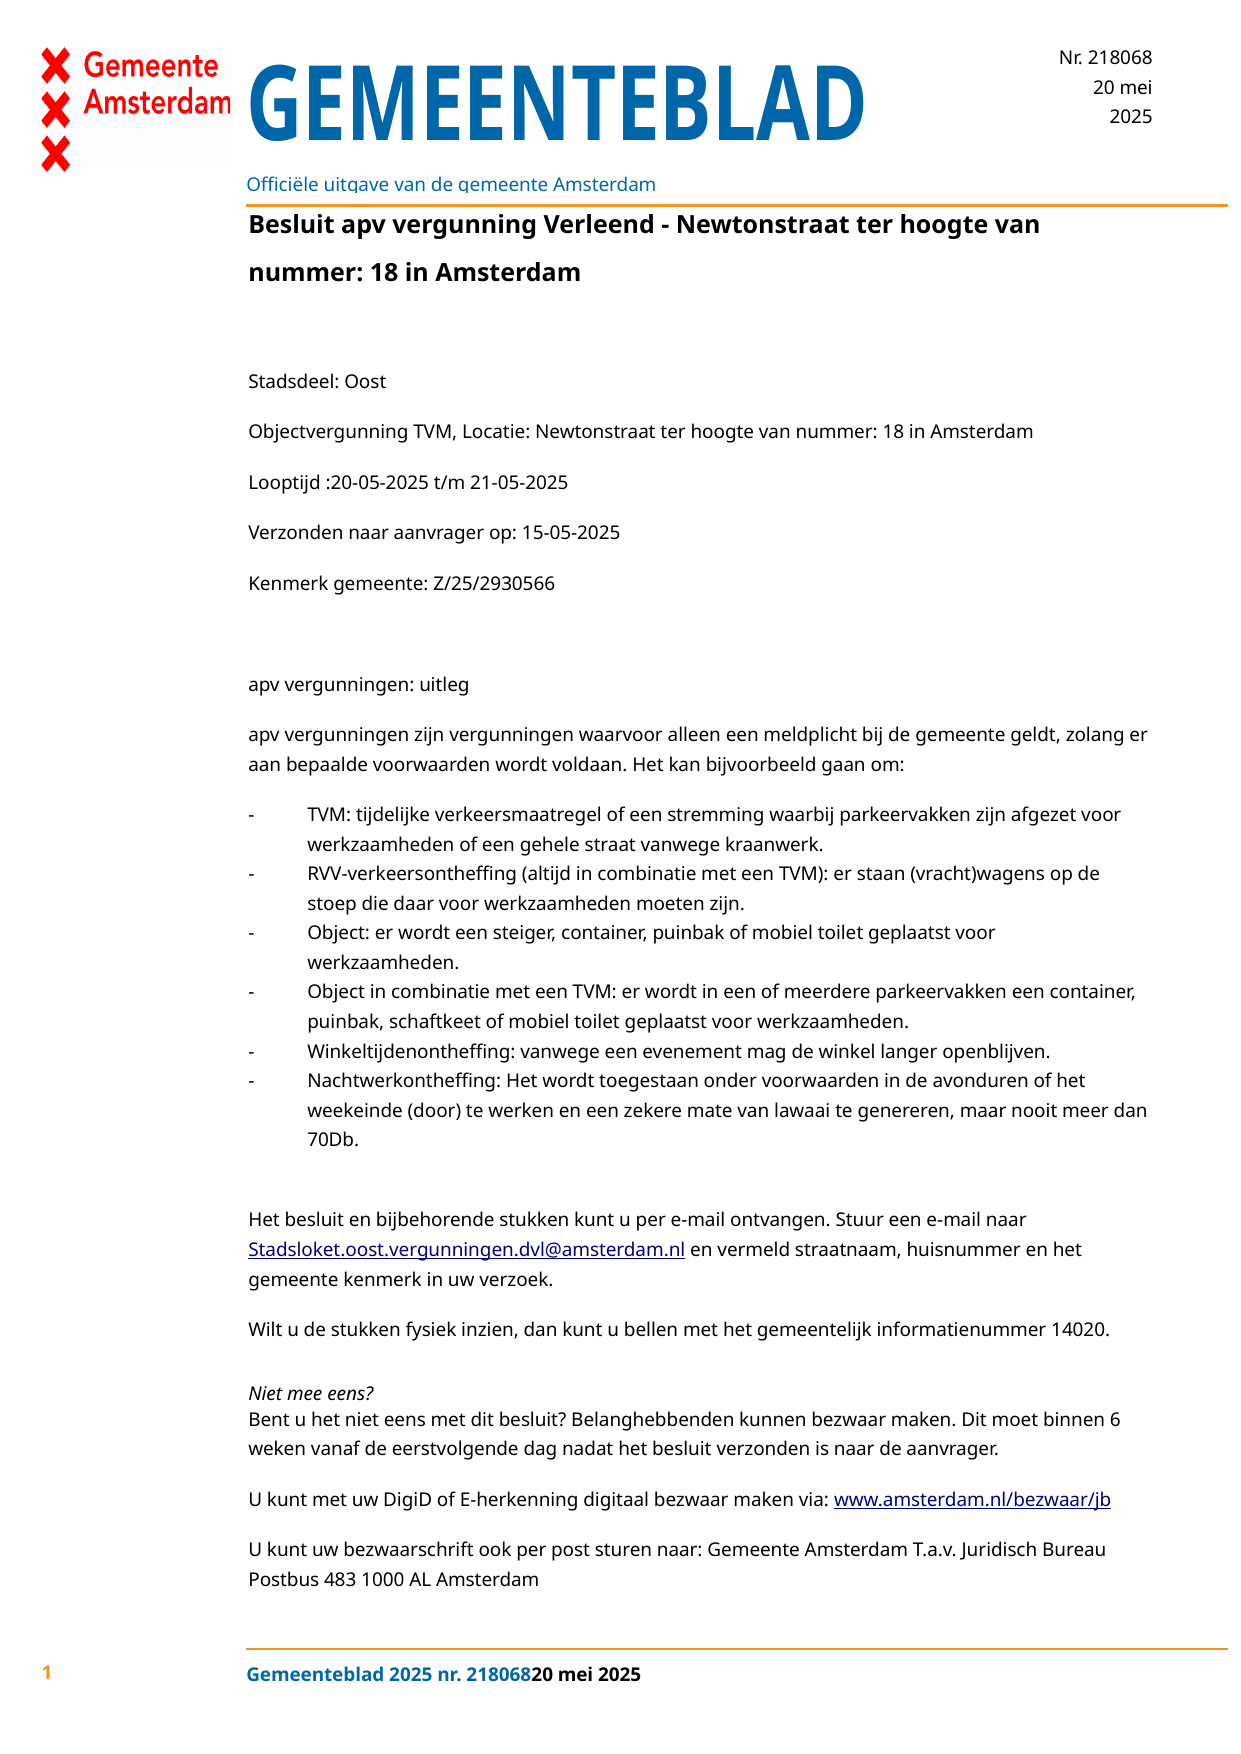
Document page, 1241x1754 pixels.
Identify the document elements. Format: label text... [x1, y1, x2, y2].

list Nachtwerkontheffing: Het wordt toegestaan onder voorwaarden in de avonduren of het weekeinde (door) te werken en een zekere mate van lawaai te genereren, maar nooit meer dan 70Db. [248, 1067, 1152, 1152]
text Niet mee eens? [248, 1380, 1152, 1406]
list Object: er wordt een steiger, container, puinbak of mobiel toilet geplaatst voor werkzaamheden. [248, 919, 1152, 975]
text Verzonden naar aanvrager op: 15-05-2025 [248, 519, 1152, 545]
text Bent u het niet eens met dit besluit? Belanghebbenden kunnen bezwaar maken. Dit moet binnen 6 weken vanaf de eerstvolgende dag nadat het besluit verzonden is naar de aanvrager. [248, 1406, 1152, 1461]
text Stadsdeel: Oost [248, 368, 1152, 394]
text apv vergunningen: uitleg [248, 671, 1152, 697]
text apv vergunningen zijn vergunningen waarvoor alleen een meldplicht bij de gemeente geldt, zolang er aan bepaalde voorwaarden wordt voldaan. Het kan bijvoorbeeld gaan om: [248, 721, 1152, 777]
text U kunt met uw DigiD of E-herkenning digitaal bezwaar maken via: www.amsterdam.nl/bezwaar/jb [248, 1486, 1152, 1512]
list Winkeltijdenontheffing: vanwege een evenement mag de winkel langer openblijven. [248, 1038, 1152, 1064]
text Wilt u de stukken fysiek inzien, dan kunt u bellen met het gemeentelijk informatienummer 14020. [248, 1316, 1152, 1342]
list Object in combinatie met een TVM: er wordt in een of meerdere parkeervakken een container, puinbak, schaftkeet of mobiel toilet geplaatst voor werkzaamheden. [248, 979, 1152, 1034]
text Het besluit en bijbehorende stukken kunt u per e-mail ontvangen. Stuur een e-mail naar Stadsloket.oost.vergunningen.dvl@amsterdam.nl en vermeld straatnaam, huisnummer en het gemeente kenmerk in uw verzoek. [248, 1207, 1152, 1292]
picture [41, 47, 231, 172]
text Objectvergunning TVM, Locatie: Newtonstraat ter hoogte van nummer: 18 in Amsterdam [248, 419, 1152, 444]
text Besluit apv vergunning Verleend - Newtonstraat ter hoogte van nummer: 18 in Amsterdam [248, 207, 1152, 288]
list RVV-verkeersontheffing (altijd in combinatie met een TVM): er staan (vracht)wagens op de stoep die daar voor werkzaamheden moeten zijn. [248, 860, 1152, 916]
text Looptijd :20-05-2025 t/m 21-05-2025 [248, 469, 1152, 495]
text Kenmerk gemeente: Z/25/2930566 [248, 570, 1152, 596]
list TVM: tijdelijke verkeersmaatregel of een stremming waarbij parkeervakken zijn afgezet voor werkzaamheden of een gehele straat vanwege kraanwerk. [248, 801, 1152, 857]
text U kunt uw bezwaarschrift ook per post sturen naar: Gemeente Amsterdam T.a.v. Juridisch Bureau Postbus 483 1000 AL Amsterdam [248, 1536, 1152, 1592]
